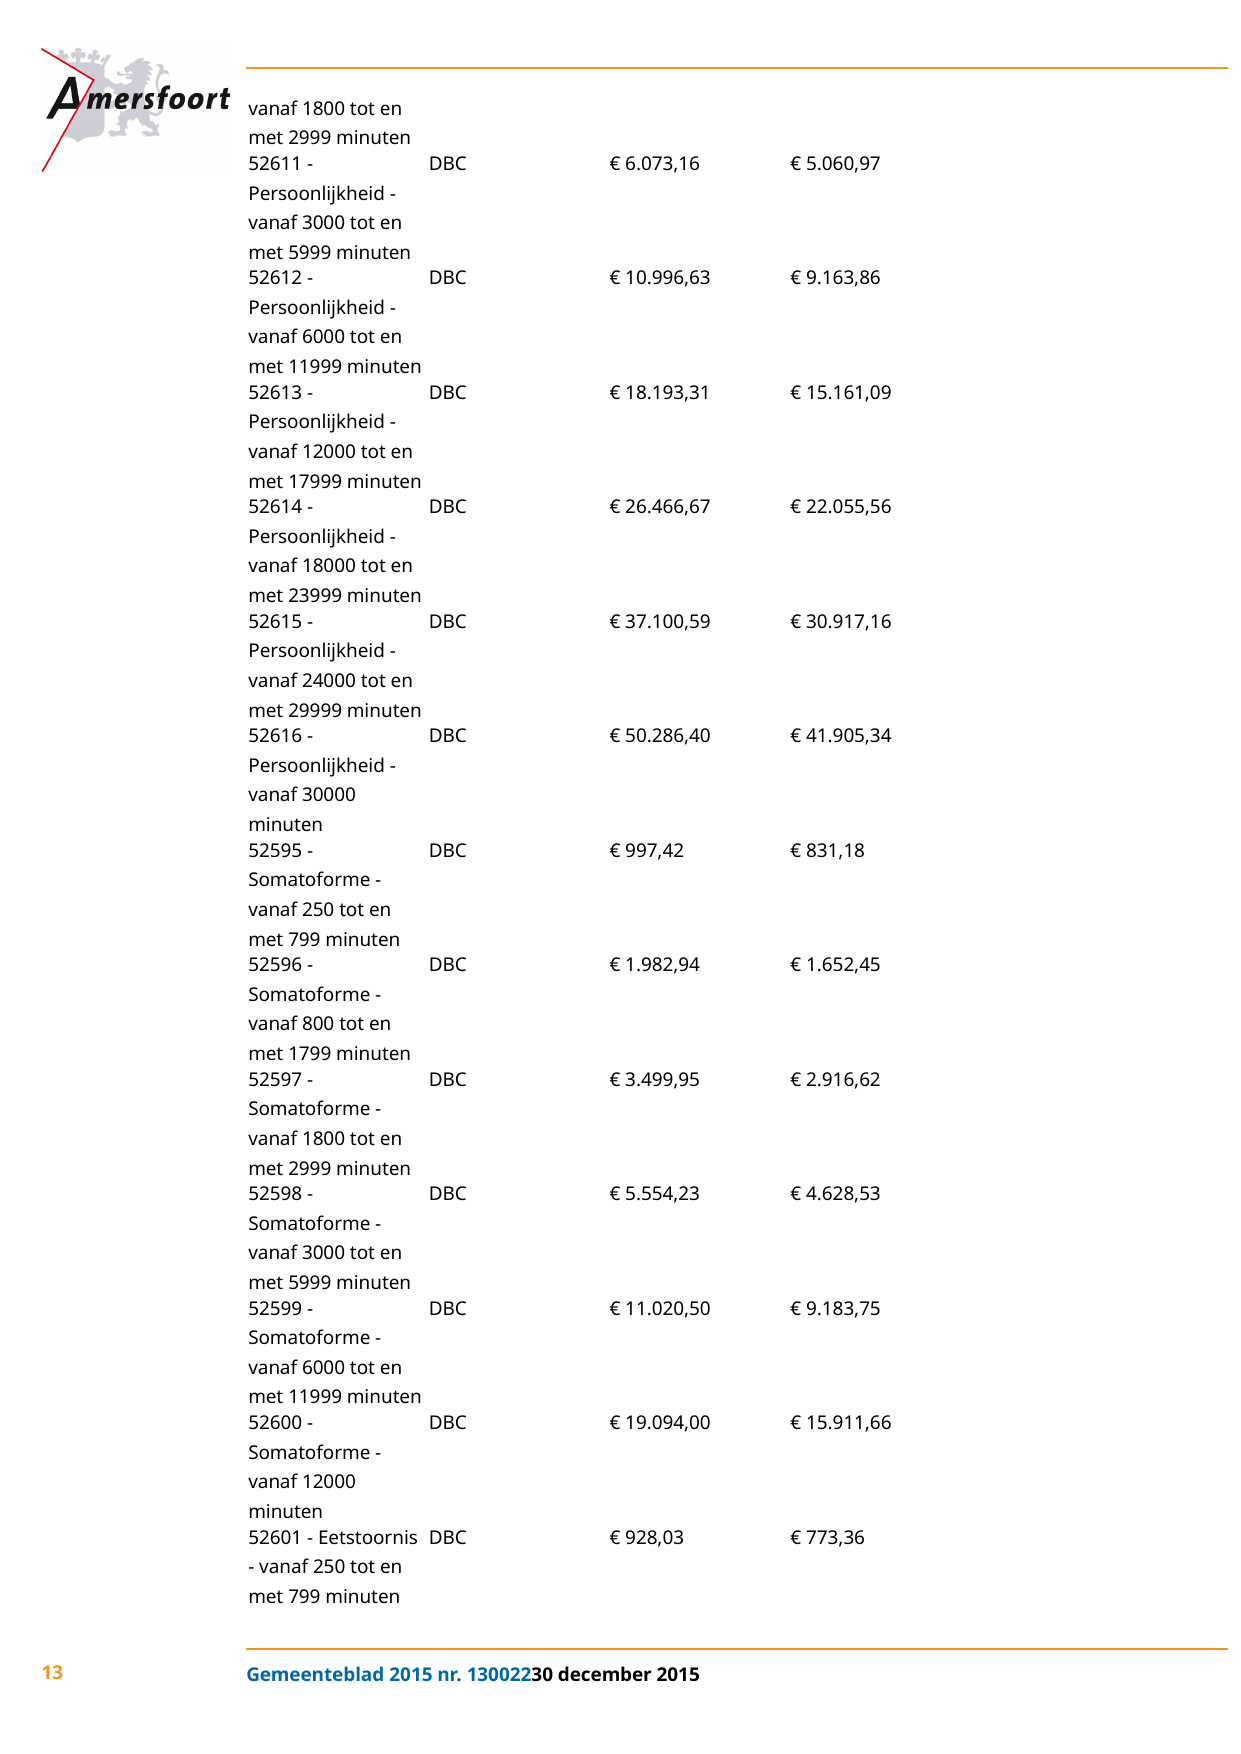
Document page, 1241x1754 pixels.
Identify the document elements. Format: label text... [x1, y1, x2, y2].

table_cell [971, 1066, 1152, 1180]
table_cell DBC [429, 723, 609, 837]
table_cell 52601 - Eetstoornis - vanaf 250 tot en met 799 minuten [248, 1524, 429, 1609]
table_cell € 6.073,16 [609, 150, 790, 264]
table_cell € 928,03 [609, 1524, 790, 1609]
table_cell 52599 - Somatoforme - vanaf 6000 tot en met 11999 minuten [248, 1295, 429, 1409]
table_cell € 2.916,62 [790, 1066, 971, 1180]
table_cell 52598 - Somatoforme - vanaf 3000 tot en met 5999 minuten [248, 1180, 429, 1295]
table_cell € 30.917,16 [790, 608, 971, 722]
table_cell 52611 - Persoonlijkheid - vanaf 3000 tot en met 5999 minuten [248, 150, 429, 264]
table_cell DBC [429, 150, 609, 264]
table_cell 52596 - Somatoforme - vanaf 800 tot en met 1799 minuten [248, 951, 429, 1066]
table_cell € 10.996,63 [609, 265, 790, 379]
table_cell DBC [429, 379, 609, 493]
table_cell 52616 - Persoonlijkheid - vanaf 30000 minuten [248, 723, 429, 837]
picture [41, 47, 231, 172]
table_cell € 831,18 [790, 837, 971, 951]
table_cell DBC [429, 951, 609, 1066]
table_cell DBC [429, 1180, 609, 1295]
table_cell DBC [429, 1409, 609, 1524]
table_cell DBC [429, 1066, 609, 1180]
table_cell 52597 - Somatoforme - vanaf 1800 tot en met 2999 minuten [248, 1066, 429, 1180]
table_cell DBC [429, 837, 609, 951]
table_cell DBC [429, 1295, 609, 1409]
table_cell DBC [429, 608, 609, 722]
table_cell 52613 - Persoonlijkheid - vanaf 12000 tot en met 17999 minuten [248, 379, 429, 493]
table_cell € 997,42 [609, 837, 790, 951]
table_cell - vanaf 1800 tot en met 2999 minuten [248, 95, 429, 150]
table_cell [971, 1524, 1152, 1609]
table_cell € 9.163,86 [790, 265, 971, 379]
table_cell 52600 - Somatoforme - vanaf 12000 minuten [248, 1409, 429, 1524]
table_cell € 1.652,45 [790, 951, 971, 1066]
table_cell [429, 95, 609, 150]
table_cell € 1.982,94 [609, 951, 790, 1066]
table_cell [971, 95, 1152, 150]
table_cell € 11.020,50 [609, 1295, 790, 1409]
table_cell [971, 1295, 1152, 1409]
table_cell € 773,36 [790, 1524, 971, 1609]
table_cell [971, 150, 1152, 264]
table_cell 52612 - Persoonlijkheid - vanaf 6000 tot en met 11999 minuten [248, 265, 429, 379]
table_cell [790, 95, 971, 150]
table_cell 52614 - Persoonlijkheid - vanaf 18000 tot en met 23999 minuten [248, 494, 429, 608]
table_cell € 15.161,09 [790, 379, 971, 493]
table_cell € 3.499,95 [609, 1066, 790, 1180]
table_cell [971, 379, 1152, 493]
table_cell [971, 1180, 1152, 1295]
table_cell € 5.060,97 [790, 150, 971, 264]
table_cell € 4.628,53 [790, 1180, 971, 1295]
table_cell 52595 - Somatoforme - vanaf 250 tot en met 799 minuten [248, 837, 429, 951]
table_cell [971, 265, 1152, 379]
table_cell € 19.094,00 [609, 1409, 790, 1524]
table_cell [971, 837, 1152, 951]
table_cell € 15.911,66 [790, 1409, 971, 1524]
table_cell € 18.193,31 [609, 379, 790, 493]
table_cell [971, 1409, 1152, 1524]
table_cell [971, 494, 1152, 608]
table_cell [609, 95, 790, 150]
table_cell [971, 951, 1152, 1066]
table_cell DBC [429, 1524, 609, 1609]
table_cell € 9.183,75 [790, 1295, 971, 1409]
table_cell [971, 608, 1152, 722]
table_cell € 41.905,34 [790, 723, 971, 837]
table_cell DBC [429, 494, 609, 608]
table_cell € 22.055,56 [790, 494, 971, 608]
table_cell 52615 - Persoonlijkheid - vanaf 24000 tot en met 29999 minuten [248, 608, 429, 722]
table_cell DBC [429, 265, 609, 379]
table_cell € 37.100,59 [609, 608, 790, 722]
table_cell [971, 723, 1152, 837]
table_cell € 50.286,40 [609, 723, 790, 837]
table_cell € 26.466,67 [609, 494, 790, 608]
table_cell € 5.554,23 [609, 1180, 790, 1295]
